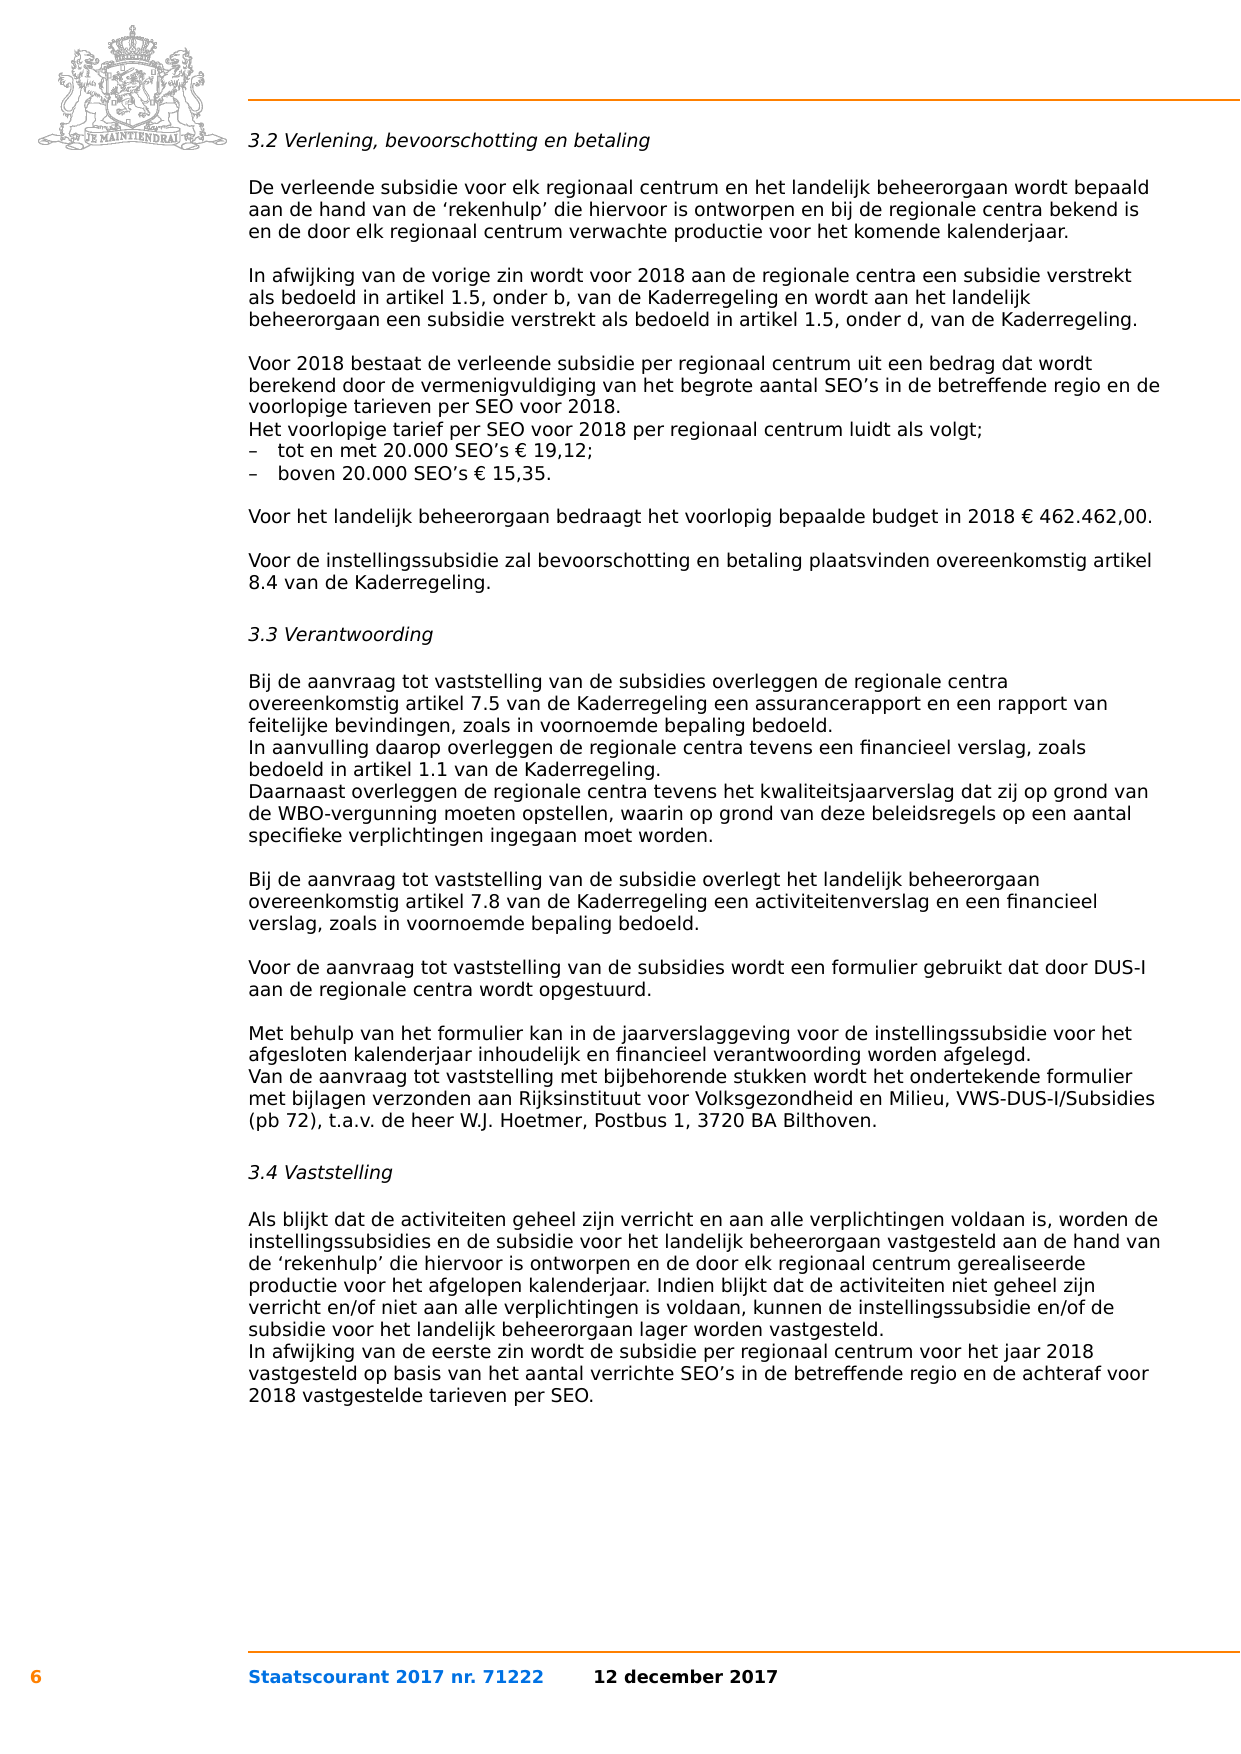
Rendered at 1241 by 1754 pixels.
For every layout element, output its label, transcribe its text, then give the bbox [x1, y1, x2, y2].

picture [38, 25, 227, 150]
text – boven 20.000 SEO’s € 15,35. [248, 462, 1163, 484]
text Als blijkt dat de activiteiten geheel zijn verricht en aan alle verplichtingen voldaan is, worden de instellingssubsidies en de subsidie voor het landelijk beheerorgaan vastgesteld aan de hand van de ‘rekenhulp’ die hiervoor is ontworpen en de door elk regionaal centrum gerealiseerde productie voor het afgelopen kalenderjaar. Indien blijkt dat de activiteiten niet geheel zijn verricht en/of niet aan alle verplichtingen is voldaan, kunnen de instellingssubsidie en/of de subsidie voor het landelijk beheerorgaan lager worden vastgesteld. [248, 1209, 1163, 1341]
text Voor de instellingssubsidie zal bevoorschotting en betaling plaatsvinden overeenkomstig artikel 8.4 van de Kaderregeling. [248, 550, 1163, 594]
text Voor het landelijk beheerorgaan bedraagt het voorlopig bepaalde budget in 2018 € 462.462,00. [248, 506, 1163, 528]
text De verleende subsidie voor elk regionaal centrum en het landelijk beheerorgaan wordt bepaald aan de hand van de ‘rekenhulp’ die hiervoor is ontworpen en bij de regionale centra bekend is en de door elk regionaal centrum verwachte productie voor het komende kalenderjaar. [248, 177, 1163, 243]
subtitle 3.2 Verlening, bevoorschotting en betaling [248, 130, 1163, 152]
text Met behulp van het formulier kan in de jaarverslaggeving voor de instellingssubsidie voor het afgesloten kalenderjaar inhoudelijk en financieel verantwoording worden afgelegd. [248, 1022, 1163, 1066]
text – tot en met 20.000 SEO’s € 19,12; [248, 440, 1163, 462]
subtitle 3.3 Verantwoording [248, 624, 1163, 646]
text Het voorlopige tarief per SEO voor 2018 per regionaal centrum luidt als volgt; [248, 418, 1163, 440]
text In afwijking van de eerste zin wordt de subsidie per regionaal centrum voor het jaar 2018 vastgesteld op basis van het aantal verrichte SEO’s in de betreffende regio en de achteraf voor 2018 vastgestelde tarieven per SEO. [248, 1341, 1163, 1407]
text In afwijking van de vorige zin wordt voor 2018 aan de regionale centra een subsidie verstrekt als bedoeld in artikel 1.5, onder b, van de Kaderregeling en wordt aan het landelijk beheerorgaan een subsidie verstrekt als bedoeld in artikel 1.5, onder d, van de Kaderregeling. [248, 265, 1163, 331]
text Bij de aanvraag tot vaststelling van de subsidie overlegt het landelijk beheerorgaan overeenkomstig artikel 7.8 van de Kaderregeling een activiteitenverslag en een financieel verslag, zoals in voornoemde bepaling bedoeld. [248, 869, 1163, 935]
text Voor de aanvraag tot vaststelling van de subsidies wordt een formulier gebruikt dat door DUS-I aan de regionale centra wordt opgestuurd. [248, 957, 1163, 1001]
text Daarnaast overleggen de regionale centra tevens het kwaliteitsjaarverslag dat zij op grond van de WBO-vergunning moeten opstellen, waarin op grond van deze beleidsregels op een aantal specifieke verplichtingen ingegaan moet worden. [248, 781, 1163, 847]
text Voor 2018 bestaat de verleende subsidie per regionaal centrum uit een bedrag dat wordt berekend door de vermenigvuldiging van het begrote aantal SEO’s in de betreffende regio en de voorlopige tarieven per SEO voor 2018. [248, 352, 1163, 418]
text Van de aanvraag tot vaststelling met bijbehorende stukken wordt het ondertekende formulier met bijlagen verzonden aan Rijksinstituut voor Volksgezondheid en Milieu, VWS-DUS-I/Subsidies (pb 72), t.a.v. de heer W.J. Hoetmer, Postbus 1, 3720 BA Bilthoven. [248, 1066, 1163, 1132]
text In aanvulling daarop overleggen de regionale centra tevens een financieel verslag, zoals bedoeld in artikel 1.1 van de Kaderregeling. [248, 737, 1163, 781]
text Bij de aanvraag tot vaststelling van de subsidies overleggen de regionale centra overeenkomstig artikel 7.5 van de Kaderregeling een assurancerapport en een rapport van feitelijke bevindingen, zoals in voornoemde bepaling bedoeld. [248, 671, 1163, 737]
subtitle 3.4 Vaststelling [248, 1162, 1163, 1184]
